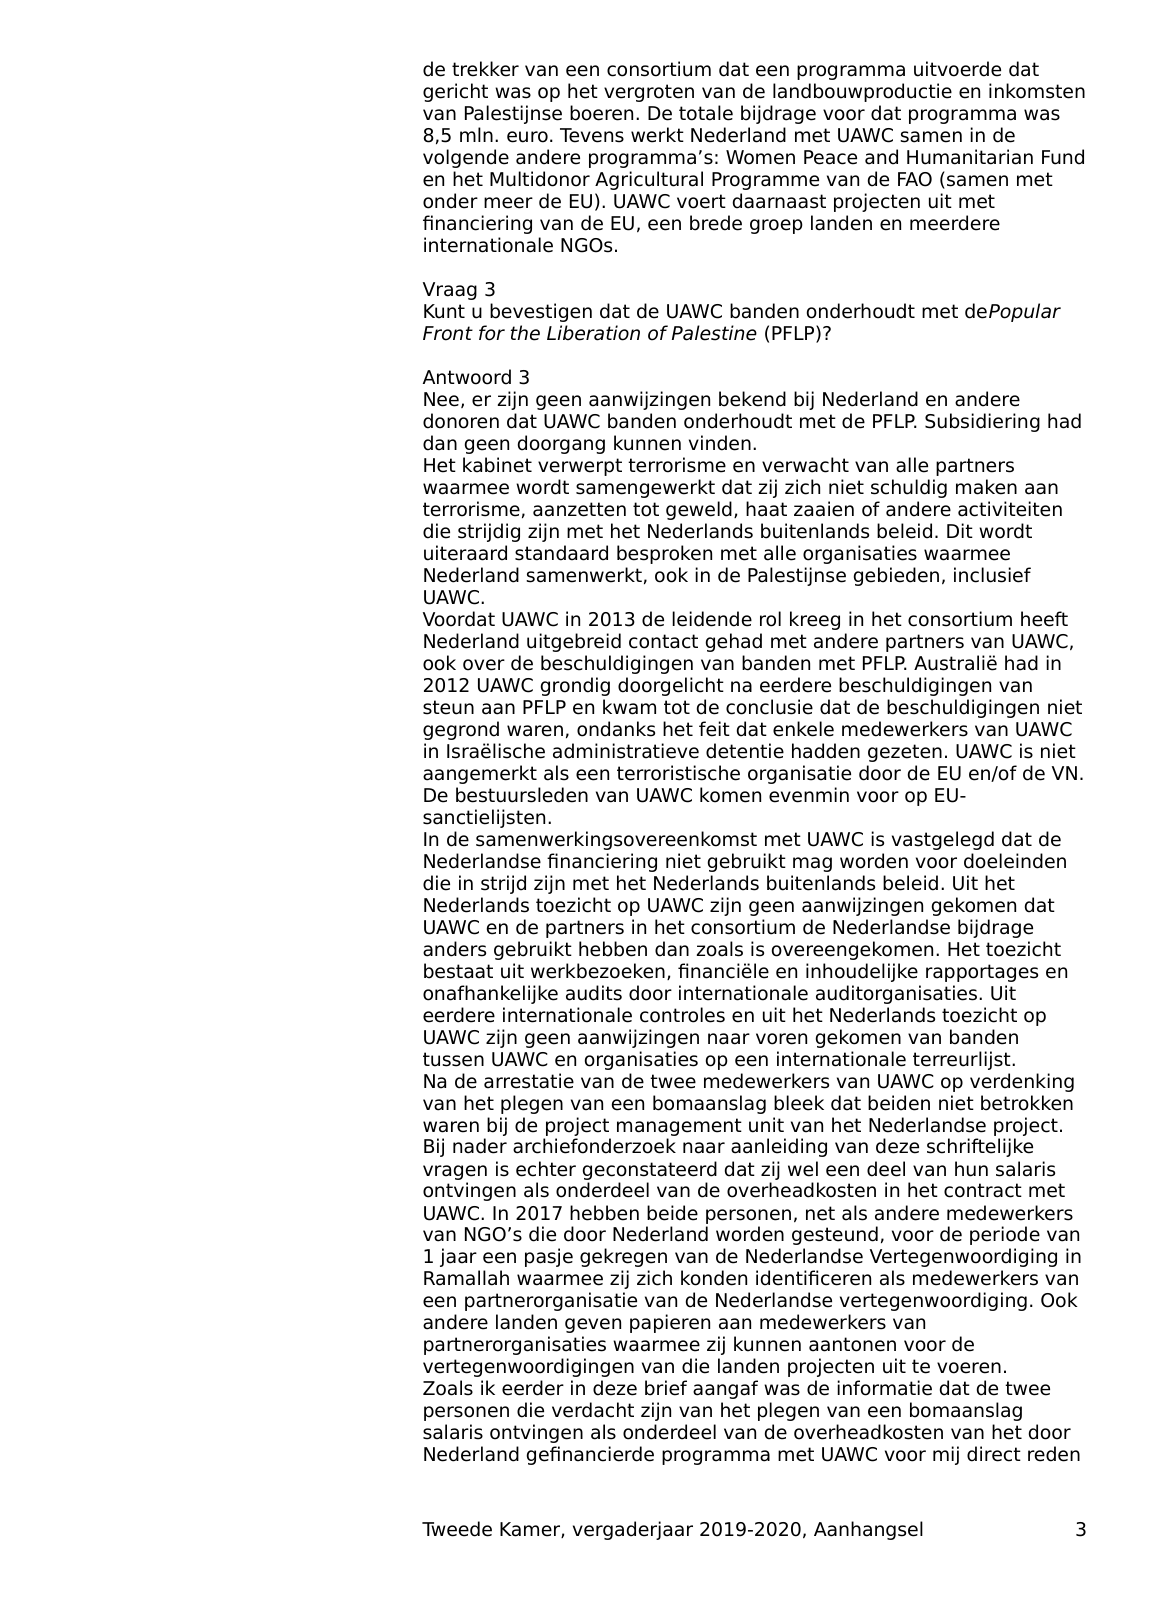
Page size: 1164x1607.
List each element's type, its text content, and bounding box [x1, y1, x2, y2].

text Zoals ik eerder in deze brief aangaf was de informatie dat de twee personen die verdacht zijn van het plegen van een bomaanslag salaris ontvingen als onderdeel van de overheadkosten van het door Nederland gefinancierde programma met UAWC voor mij direct reden [422, 1378, 1087, 1466]
text Na de arrestatie van de twee medewerkers van UAWC op verdenking van het plegen van een bomaanslag bleek dat beiden niet betrokken waren bij de project management unit van het Nederlandse project. Bij nader archiefonderzoek naar aanleiding van deze schriftelijke vragen is echter geconstateerd dat zij wel een deel van hun salaris ontvingen als onderdeel van de overheadkosten in het contract met UAWC. In 2017 hebben beide personen, net als andere medewerkers van NGO’s die door Nederland worden gesteund, voor de periode van 1 jaar een pasje gekregen van de Nederlandse Vertegenwoordiging in Ramallah waarmee zij zich konden identificeren als medewerkers van een partnerorganisatie van de Nederlandse vertegenwoordiging. Ook andere landen geven papieren aan medewerkers van partnerorganisaties waarmee zij kunnen aantonen voor de vertegenwoordigingen van die landen projecten uit te voeren. [422, 1071, 1087, 1378]
text In de samenwerkingsovereenkomst met UAWC is vastgelegd dat de Nederlandse financiering niet gebruikt mag worden voor doeleinden die in strijd zijn met het Nederlands buitenlands beleid. Uit het Nederlands toezicht op UAWC zijn geen aanwijzingen gekomen dat UAWC en de partners in het consortium de Nederlandse bijdrage anders gebruikt hebben dan zoals is overeengekomen. Het toezicht bestaat uit werkbezoeken, financiële en inhoudelijke rapportages en onafhankelijke audits door internationale auditorganisaties. Uit eerdere internationale controles en uit het Nederlands toezicht op UAWC zijn geen aanwijzingen naar voren gekomen van banden tussen UAWC en organisaties op een internationale terreurlijst. [422, 829, 1087, 1071]
text Het kabinet verwerpt terrorisme en verwacht van alle partners waarmee wordt samengewerkt dat zij zich niet schuldig maken aan terrorisme, aanzetten tot geweld, haat zaaien of andere activiteiten die strijdig zijn met het Nederlands buitenlands beleid. Dit wordt uiteraard standaard besproken met alle organisaties waarmee Nederland samenwerkt, ook in de Palestijnse gebieden, inclusief UAWC. [422, 455, 1087, 609]
text Antwoord 3 [422, 367, 1087, 389]
text de trekker van een consortium dat een programma uitvoerde dat gericht was op het vergroten van de landbouwproductie en inkomsten van Palestijnse boeren. De totale bijdrage voor dat programma was 8,5 mln. euro. Tevens werkt Nederland met UAWC samen in de volgende andere programma’s: Women Peace and Humanitarian Fund en het Multidonor Agricultural Programme van de FAO (samen met onder meer de EU). UAWC voert daarnaast projecten uit met financiering van de EU, een brede groep landen en meerdere internationale NGOs. [422, 59, 1087, 257]
text Nee, er zijn geen aanwijzingen bekend bij Nederland en andere donoren dat UAWC banden onderhoudt met de PFLP. Subsidiering had dan geen doorgang kunnen vinden. [422, 389, 1087, 455]
text Vraag 3 [422, 279, 1087, 301]
text Voordat UAWC in 2013 de leidende rol kreeg in het consortium heeft Nederland uitgebreid contact gehad met andere partners van UAWC, ook over de beschuldigingen van banden met PFLP. Australië had in 2012 UAWC grondig doorgelicht na eerdere beschuldigingen van steun aan PFLP en kwam tot de conclusie dat de beschuldigingen niet gegrond waren, ondanks het feit dat enkele medewerkers van UAWC in Israëlische administratieve detentie hadden gezeten. UAWC is niet aangemerkt als een terroristische organisatie door de EU en/of de VN. De bestuursleden van UAWC komen evenmin voor op EU-sanctielijsten. [422, 609, 1087, 829]
text Kunt u bevestigen dat de UAWC banden onderhoudt met dePopular Front for the Liberation of Palestine (PFLP)? [422, 301, 1087, 345]
